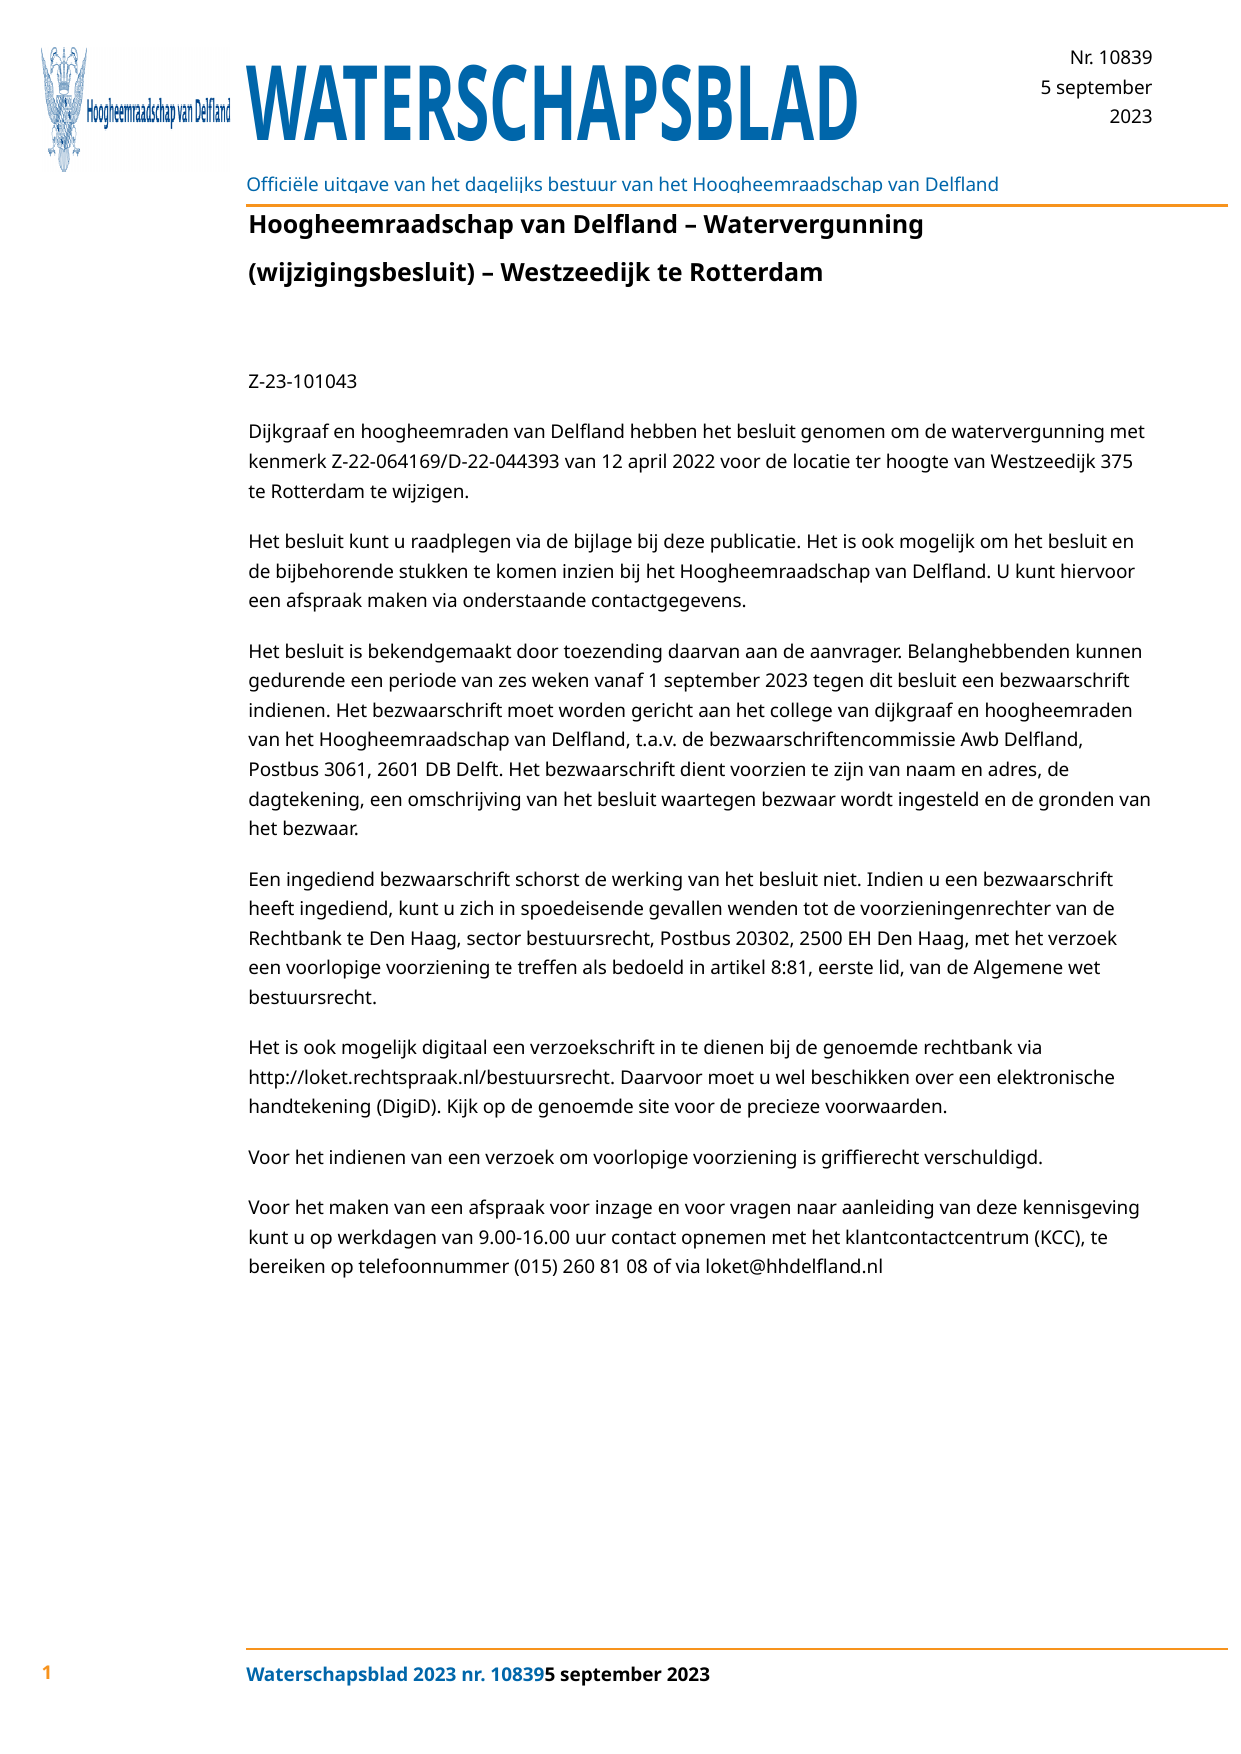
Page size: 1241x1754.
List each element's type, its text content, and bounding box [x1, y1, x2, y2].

text Voor het indienen van een verzoek om voorlopige voorziening is griffierecht verschuldigd. [248, 1144, 1152, 1170]
text Dijkgraaf en hoogheemraden van Delfland hebben het besluit genomen om de watervergunning met kenmerk Z-22-064169/D-22-044393 van 12 april 2022 voor de locatie ter hoogte van Westzeedijk 375 te Rotterdam te wijzigen. [248, 419, 1152, 504]
text Het besluit kunt u raadplegen via de bijlage bij deze publicatie. Het is ook mogelijk om het besluit en de bijbehorende stukken te komen inzien bij het Hoogheemraadschap van Delfland. U kunt hiervoor een afspraak maken via onderstaande contactgegevens. [248, 528, 1152, 613]
text Het is ook mogelijk digitaal een verzoekschrift in te dienen bij de genoemde rechtbank via http://loket.rechtspraak.nl/bestuursrecht. Daarvoor moet u wel beschikken over een elektronische handtekening (DigiD). Kijk op de genoemde site voor de precieze voorwaarden. [248, 1034, 1152, 1119]
text Het besluit is bekendgemaakt door toezending daarvan aan de aanvrager. Belanghebbenden kunnen gedurende een periode van zes weken vanaf 1 september 2023 tegen dit besluit een bezwaarschrift indienen. Het bezwaarschrift moet worden gericht aan het college van dijkgraaf en hoogheemraden van het Hoogheemraadschap van Delfland, t.a.v. de bezwaarschriftencommissie Awb Delfland, Postbus 3061, 2601 DB Delft. Het bezwaarschrift dient voorzien te zijn van naam en adres, de dagtekening, een omschrijving van het besluit waartegen bezwaar wordt ingesteld en de gronden van het bezwaar. [248, 638, 1152, 841]
picture [41, 47, 231, 172]
text Een ingediend bezwaarschrift schorst de werking van het besluit niet. Indien u een bezwaarschrift heeft ingediend, kunt u zich in spoedeisende gevallen wenden tot de voorzieningenrechter van de Rechtbank te Den Haag, sector bestuursrecht, Postbus 20302, 2500 EH Den Haag, met het verzoek een voorlopige voorziening te treffen als bedoeld in artikel 8:81, eerste lid, van de Algemene wet bestuursrecht. [248, 866, 1152, 1010]
text Voor het maken van een afspraak voor inzage en voor vragen naar aanleiding van deze kennisgeving kunt u op werkdagen van 9.00-16.00 uur contact opnemen met het klantcontactcentrum (KCC), te bereiken op telefoonnummer (015) 260 81 08 of via loket@hhdelfland.nl [248, 1194, 1152, 1279]
text Z-23-101043 [248, 368, 1152, 394]
text Hoogheemraadschap van Delfland – Watervergunning (wijzigingsbesluit) – Westzeedijk te Rotterdam [248, 207, 1152, 288]
